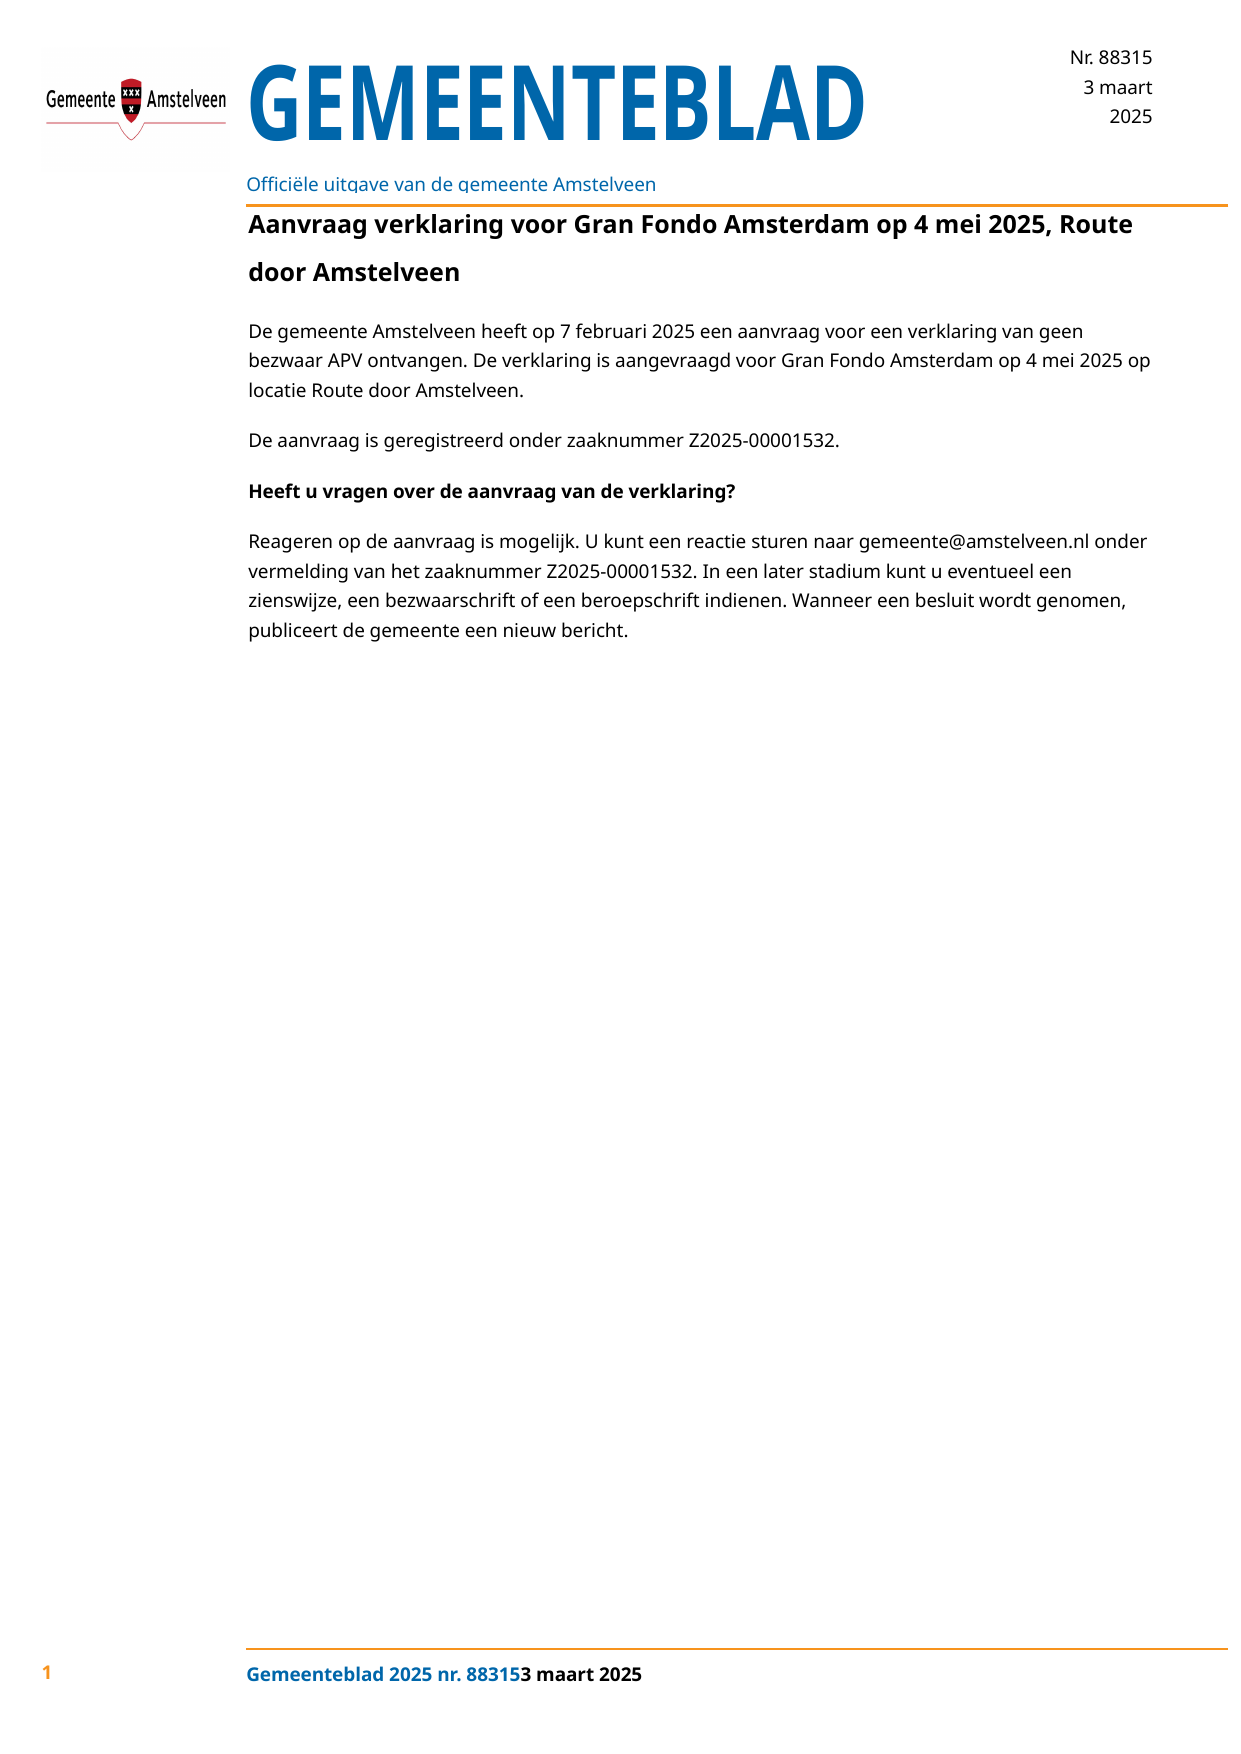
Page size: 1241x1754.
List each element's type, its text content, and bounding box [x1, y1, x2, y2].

text Aanvraag verklaring voor Gran Fondo Amsterdam op 4 mei 2025, Route door Amstelveen [248, 207, 1152, 288]
text De aanvraag is geregistreerd onder zaaknummer Z2025-00001532. [248, 427, 1152, 453]
text De gemeente Amstelveen heeft op 7 februari 2025 een aanvraag voor een verklaring van geen bezwaar APV ontvangen. De verklaring is aangevraagd voor Gran Fondo Amsterdam op 4 mei 2025 op locatie Route door Amstelveen. [248, 318, 1152, 403]
text Reageren op de aanvraag is mogelijk. U kunt een reactie sturen naar gemeente@amstelveen.nl onder vermelding van het zaaknummer Z2025-00001532. In een later stadium kunt u eventueel een zienswijze, een bezwaarschrift of een beroepschrift indienen. Wanneer een besluit wordt genomen, publiceert de gemeente een nieuw bericht. [248, 528, 1152, 643]
text Heeft u vragen over de aanvraag van de verklaring? [248, 478, 1152, 504]
picture [41, 47, 231, 172]
